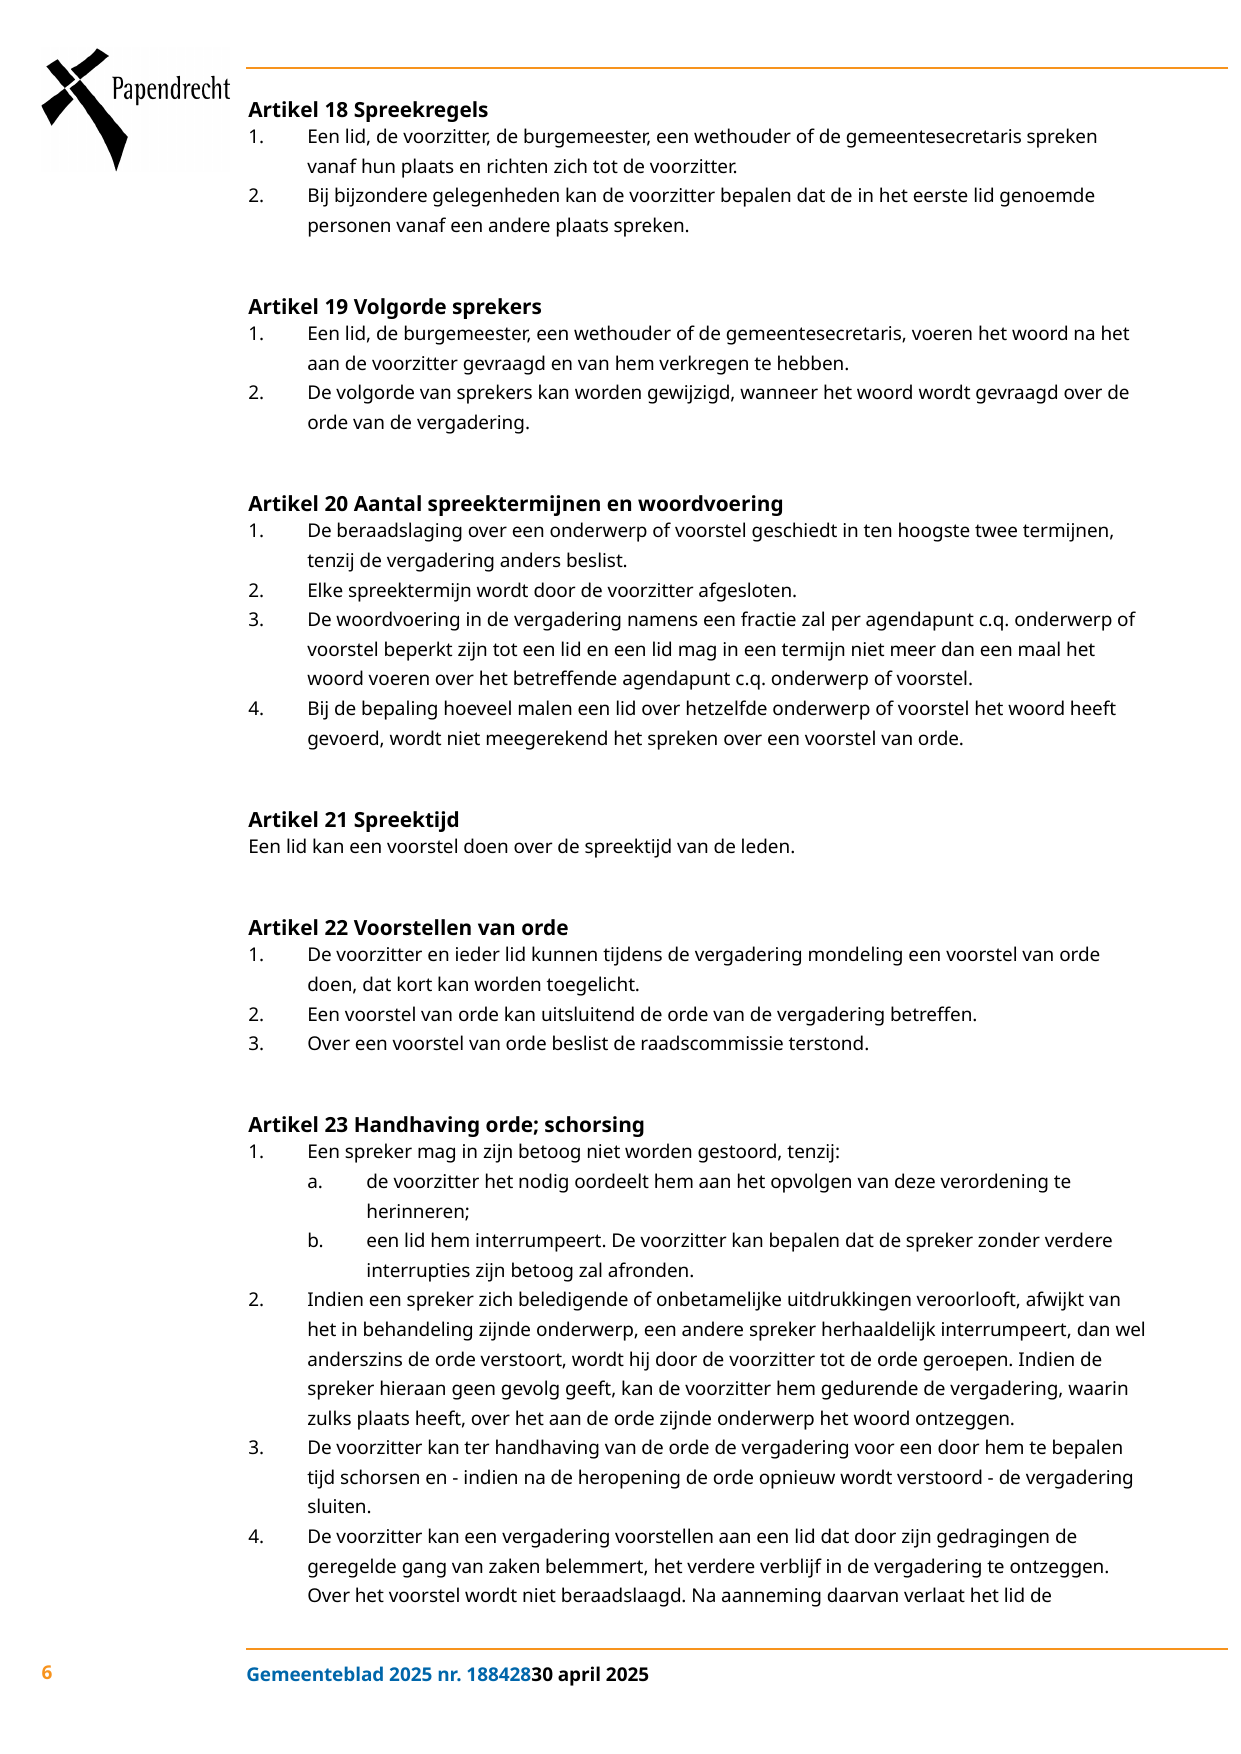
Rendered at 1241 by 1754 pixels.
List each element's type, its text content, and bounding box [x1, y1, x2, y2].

list Een lid, de burgemeester, een wethouder of de gemeentesecretaris, voeren het woord na het aan de voorzitter gevraagd en van hem verkregen te hebben. [248, 320, 1152, 376]
list een lid hem interrumpeert. De voorzitter kan bepalen dat de spreker zonder verdere interrupties zijn betoog zal afronden. [307, 1227, 1152, 1283]
list Bij de bepaling hoeveel malen een lid over hetzelfde onderwerp of voorstel het woord heeft gevoerd, wordt niet meegerekend het spreken over een voorstel van orde. [248, 695, 1152, 750]
text Artikel 21 Spreektijd [248, 805, 1152, 833]
list Over een voorstel van orde beslist de raadscommissie terstond. [248, 1030, 1152, 1056]
list De woordvoering in de vergadering namens een fractie zal per agendapunt c.q. onderwerp of voorstel beperkt zijn tot een lid en een lid mag in een termijn niet meer dan een maal het woord voeren over het betreffende agendapunt c.q. onderwerp of voorstel. [248, 606, 1152, 691]
text Artikel 18 Spreekregels [248, 95, 1152, 123]
text Artikel 20 Aantal spreektermijnen en woordvoering [248, 489, 1152, 518]
list Een lid, de voorzitter, de burgemeester, een wethouder of de gemeentesecretaris spreken vanaf hun plaats en richten zich tot de voorzitter. [248, 123, 1152, 178]
text Artikel 22 Voorstellen van orde [248, 913, 1152, 942]
text Een lid kan een voorstel doen over de spreektijd van de leden. [248, 833, 1152, 859]
picture [41, 47, 231, 172]
list De beraadslaging over een onderwerp of voorstel geschiedt in ten hoogste twee termijnen, tenzij de vergadering anders beslist. [248, 518, 1152, 573]
list De volgorde van sprekers kan worden gewijzigd, wanneer het woord wordt gevraagd over de orde van de vergadering. [248, 379, 1152, 435]
list Een voorstel van orde kan uitsluitend de orde van de vergadering betreffen. [248, 1001, 1152, 1026]
list Elke spreektermijn wordt door de voorzitter afgesloten. [248, 577, 1152, 602]
list de voorzitter het nodig oordeelt hem aan het opvolgen van deze verordening te herinneren; [307, 1168, 1152, 1224]
list Bij bijzondere gelegenheden kan de voorzitter bepalen dat de in het eerste lid genoemde personen vanaf een andere plaats spreken. [248, 182, 1152, 238]
text Artikel 19 Volgorde sprekers [248, 292, 1152, 320]
text Artikel 23 Handhaving orde; schorsing [248, 1110, 1152, 1139]
list Indien een spreker zich beledigende of onbetamelijke uitdrukkingen veroorlooft, afwijkt van het in behandeling zijnde onderwerp, een andere spreker herhaaldelijk interrumpeert, dan wel anderszins de orde verstoort, wordt hij door de voorzitter tot de orde geroepen. Indien de spreker hieraan geen gevolg geeft, kan de voorzitter hem gedurende de vergadering, waarin zulks plaats heeft, over het aan de orde zijnde onderwerp het woord ontzeggen. [248, 1287, 1152, 1431]
list De voorzitter kan een vergadering voorstellen aan een lid dat door zijn gedragingen de geregelde gang van zaken belemmert, het verdere verblijf in de vergadering te ontzeggen. Over het voorstel wordt niet beraadslaagd. Na aanneming daarvan verlaat het lid de [248, 1523, 1152, 1608]
list Een spreker mag in zijn betoog niet worden gestoord, tenzij: [248, 1139, 1152, 1164]
list De voorzitter kan ter handhaving van de orde de vergadering voor een door hem te bepalen tijd schorsen en - indien na de heropening de orde opnieuw wordt verstoord - de vergadering sluiten. [248, 1434, 1152, 1519]
list De voorzitter en ieder lid kunnen tijdens de vergadering mondeling een voorstel van orde doen, dat kort kan worden toegelicht. [248, 942, 1152, 997]
